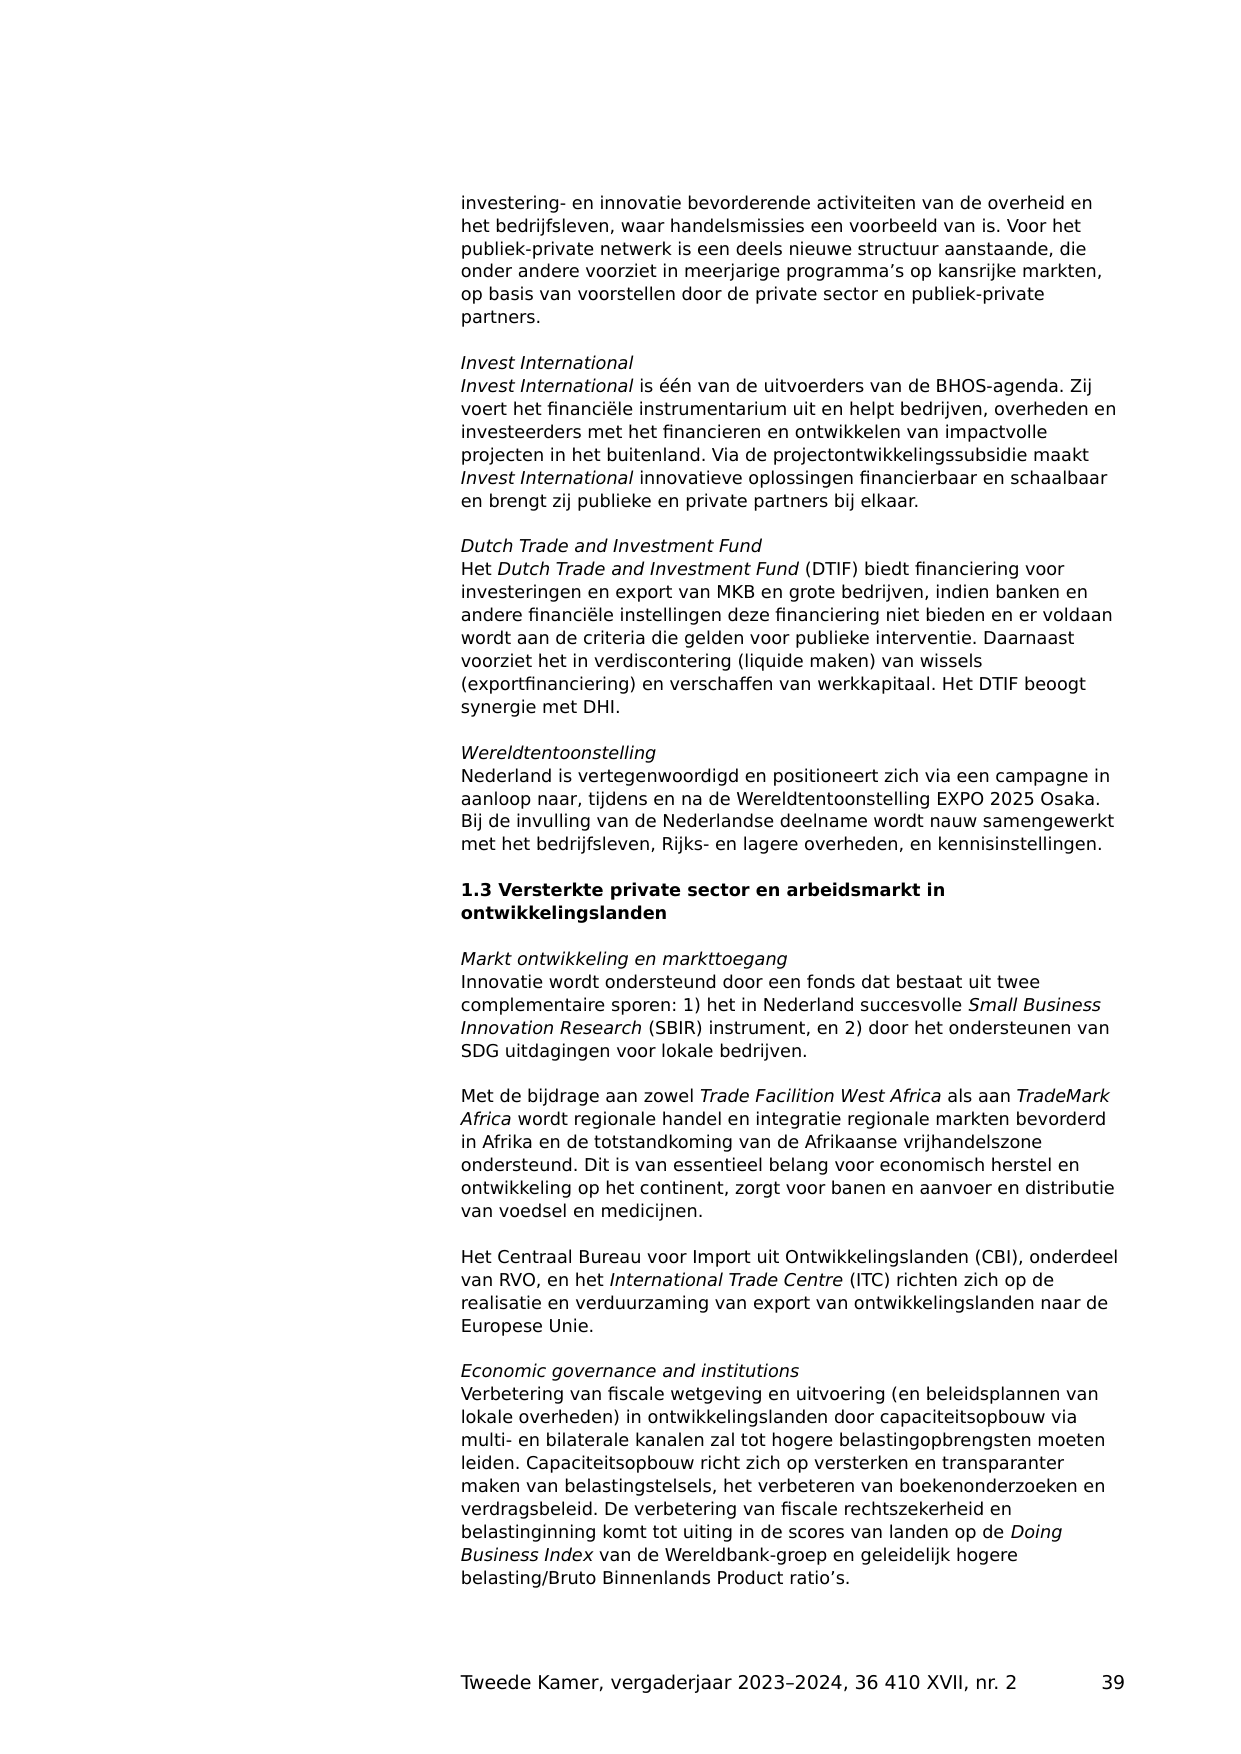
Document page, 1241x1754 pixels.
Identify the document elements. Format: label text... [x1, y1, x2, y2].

text Wereldtentoonstelling Nederland is vertegenwoordigd en positioneert zich via een campagne in aanloop naar, tijdens en na de Wereldtentoonstelling EXPO 2025 Osaka. Bij de invulling van de Nederlandse deelname wordt nauw samengewerkt met het bedrijfsleven, Rijks- en lagere overheden, en kennisinstellingen. [461, 741, 1125, 855]
text Het Centraal Bureau voor Import uit Ontwikkelingslanden (CBI), onderdeel van RVO, en het International Trade Centre (ITC) richten zich op de realisatie en verduurzaming van export van ontwikkelingslanden naar de Europese Unie. [461, 1245, 1125, 1337]
text investering- en innovatie bevorderende activiteiten van de overheid en het bedrijfsleven, waar handelsmissies een voorbeeld van is. Voor het publiek-private netwerk is een deels nieuwe structuur aanstaande, die onder andere voorziet in meerjarige programma’s op kansrijke markten, op basis van voorstellen door de private sector en publiek-private partners. [461, 191, 1125, 328]
text Met de bijdrage aan zowel Trade Facilition West Africa als aan TradeMark Africa wordt regionale handel en integratie regionale markten bevorderd in Afrika en de totstandkoming van de Afrikaanse vrijhandelszone ondersteund. Dit is van essentieel belang voor economisch herstel en ontwikkeling op het continent, zorgt voor banen en aanvoer en distributie van voedsel en medicijnen. [461, 1084, 1125, 1222]
text Economic governance and institutions Verbetering van fiscale wetgeving en uitvoering (en beleidsplannen van lokale overheden) in ontwikkelingslanden door capaciteitsopbouw via multi- en bilaterale kanalen zal tot hogere belastingopbrengsten moeten leiden. Capaciteitsopbouw richt zich op versterken en transparanter maken van belastingstelsels, het verbeteren van boekenonderzoeken en verdragsbeleid. De verbetering van fiscale rechtszekerheid en belastinginning komt tot uiting in de scores van landen op de Doing Business Index van de Wereldbank-groep en geleidelijk hogere belasting/Bruto Binnenlands Product ratio’s. [461, 1359, 1125, 1589]
text Invest International Invest International is één van de uitvoerders van de BHOS-agenda. Zij voert het financiële instrumentarium uit en helpt bedrijven, overheden en investeerders met het financieren en ontwikkelen van impactvolle projecten in het buitenland. Via de projectontwikkelingssubsidie maakt Invest International innovatieve oplossingen financierbaar en schaalbaar en brengt zij publieke en private partners bij elkaar. [461, 351, 1125, 512]
text 1.3 Versterkte private sector en arbeidsmarkt in ontwikkelingslanden [461, 878, 1125, 924]
text Dutch Trade and Investment Fund Het Dutch Trade and Investment Fund (DTIF) biedt financiering voor investeringen en export van MKB en grote bedrijven, indien banken en andere financiële instellingen deze financiering niet bieden en er voldaan wordt aan de criteria die gelden voor publieke interventie. Daarnaast voorziet het in verdiscontering (liquide maken) van wissels (exportfinanciering) en verschaffen van werkkapitaal. Het DTIF beoogt synergie met DHI. [461, 534, 1125, 718]
text Markt ontwikkeling en markttoegang Innovatie wordt ondersteund door een fonds dat bestaat uit twee complementaire sporen: 1) het in Nederland succesvolle Small Business Innovation Research (SBIR) instrument, en 2) door het ondersteunen van SDG uitdagingen voor lokale bedrijven. [461, 947, 1125, 1062]
